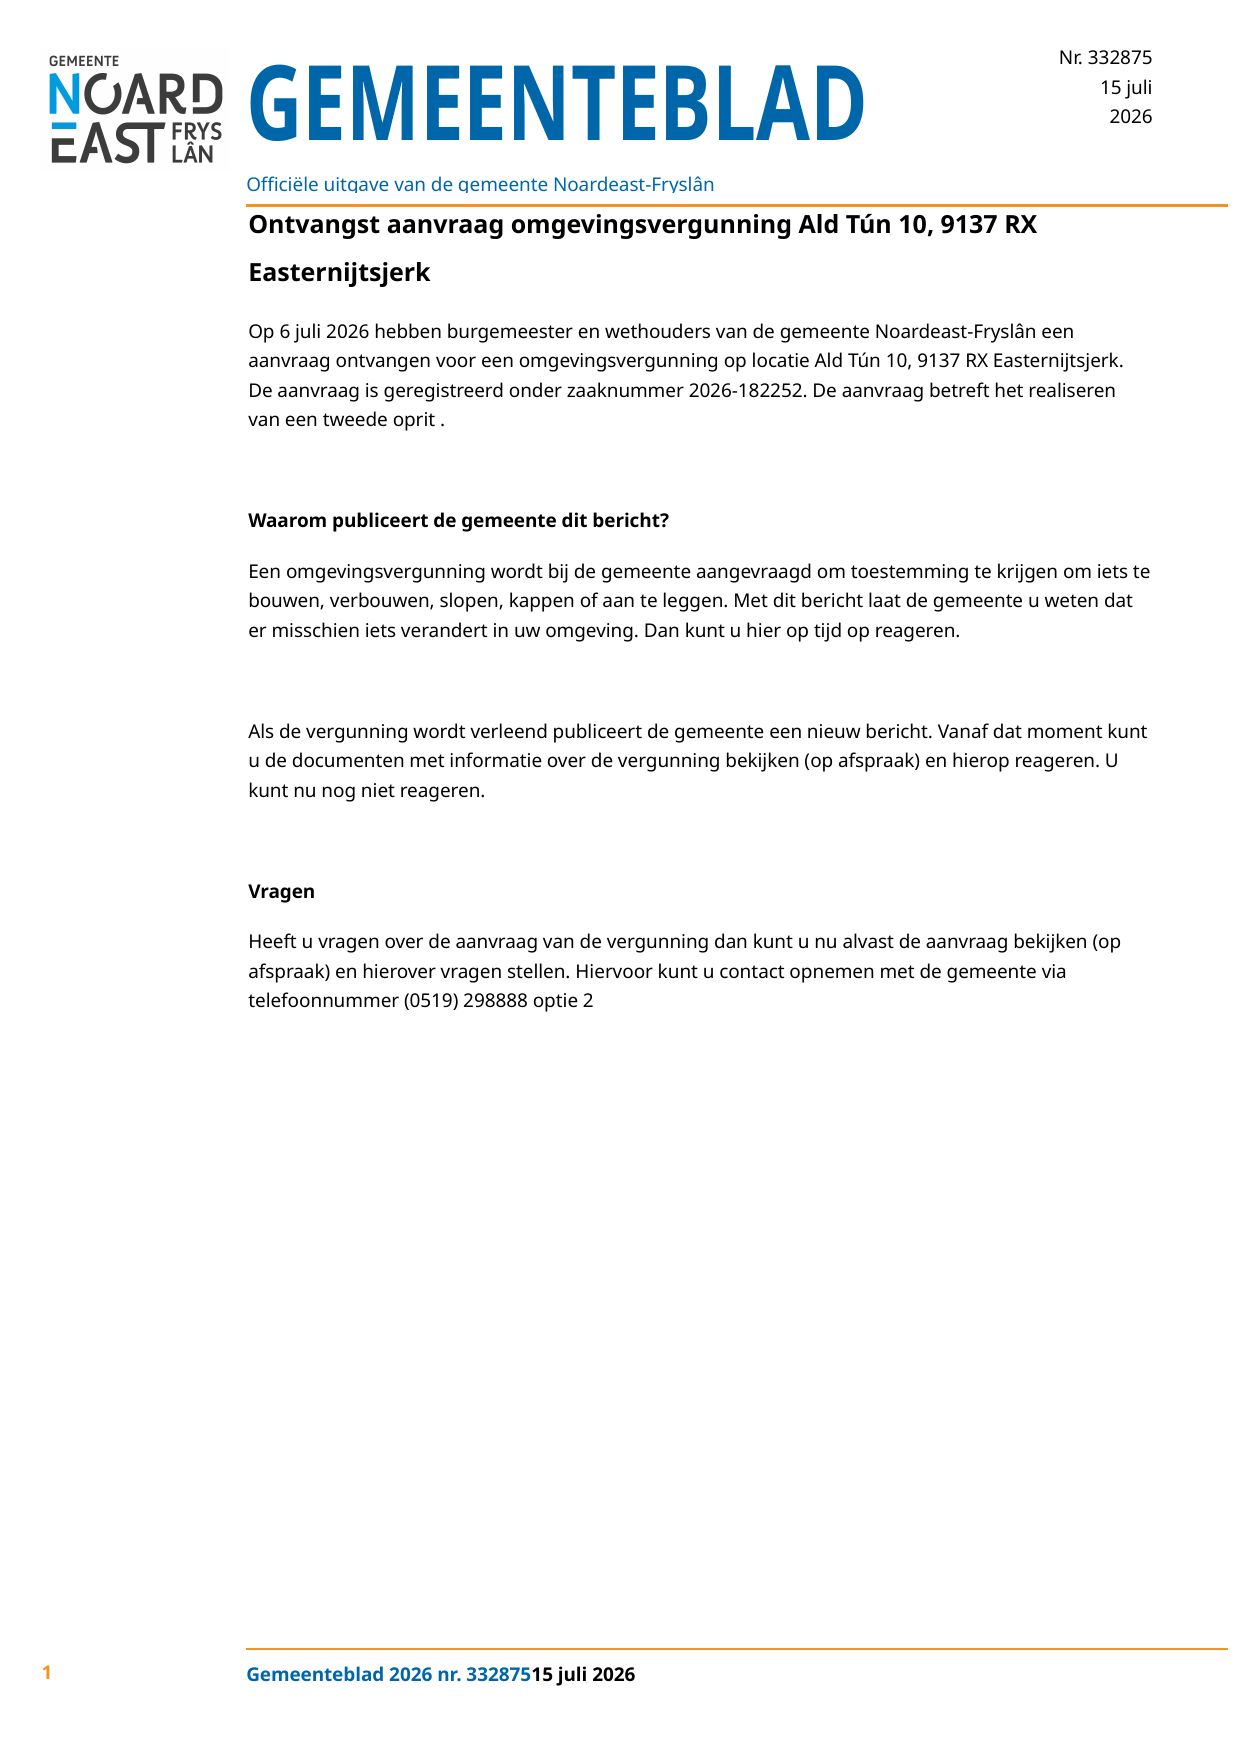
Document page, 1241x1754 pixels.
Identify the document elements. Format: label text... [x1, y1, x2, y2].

text Vragen [248, 878, 1152, 904]
text Als de vergunning wordt verleend publiceert de gemeente een nieuw bericht. Vanaf dat moment kunt u de documenten met informatie over de vergunning bekijken (op afspraak) en hierop reageren. U kunt nu nog niet reageren. [248, 718, 1152, 803]
text Een omgevingsvergunning wordt bij de gemeente aangevraagd om toestemming te krijgen om iets te bouwen, verbouwen, slopen, kappen of aan te leggen. Met dit bericht laat de gemeente u weten dat er misschien iets verandert in uw omgeving. Dan kunt u hier op tijd op reageren. [248, 558, 1152, 643]
text Ontvangst aanvraag omgevingsvergunning Ald Tún 10, 9137 RX Easternijtsjerk [248, 207, 1152, 288]
text Waarom publiceert de gemeente dit bericht? [248, 507, 1152, 533]
picture [41, 47, 231, 172]
text Heeft u vragen over de aanvraag van de vergunning dan kunt u nu alvast de aanvraag bekijken (op afspraak) en hierover vragen stellen. Hiervoor kunt u contact opnemen met de gemeente via telefoonnummer (0519) 298888 optie 2 [248, 928, 1152, 1013]
text Op 6 juli 2026 hebben burgemeester en wethouders van de gemeente Noardeast-Fryslân een aanvraag ontvangen voor een omgevingsvergunning op locatie Ald Tún 10, 9137 RX Easternijtsjerk. De aanvraag is geregistreerd onder zaaknummer 2026-182252. De aanvraag betreft het realiseren van een tweede oprit . [248, 318, 1152, 432]
